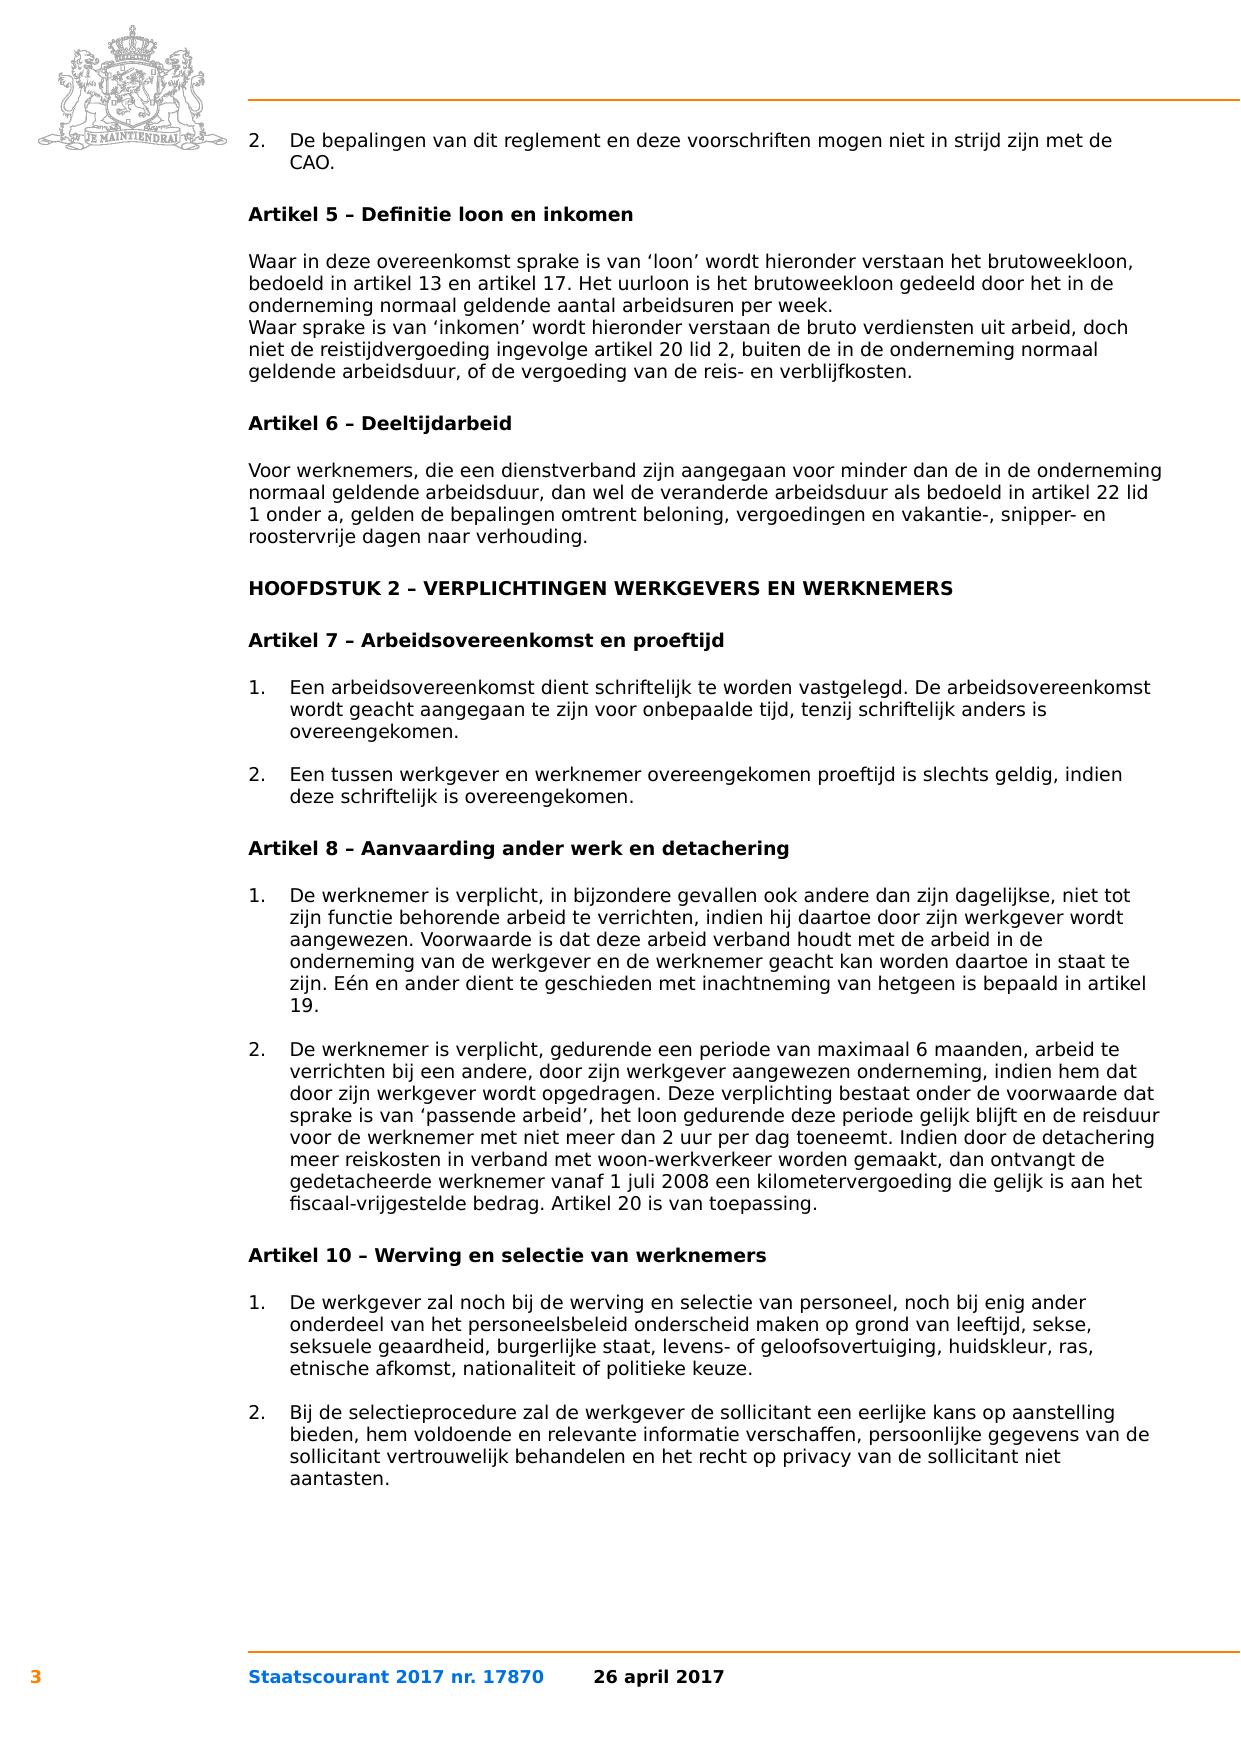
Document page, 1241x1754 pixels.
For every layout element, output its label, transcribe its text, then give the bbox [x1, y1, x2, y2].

text 2. Bij de selectieprocedure zal de werkgever de sollicitant een eerlijke kans op aanstelling bieden, hem voldoende en relevante informatie verschaffen, persoonlijke gegevens van de sollicitant vertrouwelijk behandelen en het recht op privacy van de sollicitant niet aantasten. [248, 1402, 1163, 1489]
text 2. De bepalingen van dit reglement en deze voorschriften mogen niet in strijd zijn met de CAO. [248, 130, 1163, 174]
subtitle HOOFDSTUK 2 – VERPLICHTINGEN WERKGEVERS EN WERKNEMERS [248, 578, 1163, 599]
subtitle Artikel 7 – Arbeidsovereenkomst en proeftijd [248, 629, 1163, 652]
text Waar sprake is van ‘inkomen’ wordt hieronder verstaan de bruto verdiensten uit arbeid, doch niet de reistijdvergoeding ingevolge artikel 20 lid 2, buiten de in de onderneming normaal geldende arbeidsduur, of de vergoeding van de reis- en verblijfkosten. [248, 317, 1163, 383]
text 1. Een arbeidsovereenkomst dient schriftelijk te worden vastgelegd. De arbeidsovereenkomst wordt geacht aangegaan te zijn voor onbepaalde tijd, tenzij schriftelijk anders is overeengekomen. [248, 677, 1163, 742]
text Voor werknemers, die een dienstverband zijn aangegaan voor minder dan de in de onderneming normaal geldende arbeidsduur, dan wel de veranderde arbeidsduur als bedoeld in artikel 22 lid 1 onder a, gelden de bepalingen omtrent beloning, vergoedingen en vakantie-, snipper- en roostervrije dagen naar verhouding. [248, 460, 1163, 548]
text 1. De werknemer is verplicht, in bijzondere gevallen ook andere dan zijn dagelijkse, niet tot zijn functie behorende arbeid te verrichten, indien hij daartoe door zijn werkgever wordt aangewezen. Voorwaarde is dat deze arbeid verband houdt met de arbeid in de onderneming van de werkgever en de werknemer geacht kan worden daartoe in staat te zijn. Eén en ander dient te geschieden met inachtneming van hetgeen is bepaald in artikel 19. [248, 885, 1163, 1017]
text 2. Een tussen werkgever en werknemer overeengekomen proeftijd is slechts geldig, indien deze schriftelijk is overeengekomen. [248, 764, 1163, 808]
subtitle Artikel 6 – Deeltijdarbeid [248, 413, 1163, 435]
subtitle Artikel 5 – Definitie loon en inkomen [248, 204, 1163, 226]
picture [38, 25, 227, 150]
text Waar in deze overeenkomst sprake is van ‘loon’ wordt hieronder verstaan het brutoweekloon, bedoeld in artikel 13 en artikel 17. Het uurloon is het brutoweekloon gedeeld door het in de onderneming normaal geldende aantal arbeidsuren per week. [248, 251, 1163, 317]
text 2. De werknemer is verplicht, gedurende een periode van maximaal 6 maanden, arbeid te verrichten bij een andere, door zijn werkgever aangewezen onderneming, indien hem dat door zijn werkgever wordt opgedragen. Deze verplichting bestaat onder de voorwaarde dat sprake is van ‘passende arbeid’, het loon gedurende deze periode gelijk blijft en de reisduur voor de werknemer met niet meer dan 2 uur per dag toeneemt. Indien door de detachering meer reiskosten in verband met woon-werkverkeer worden gemaakt, dan ontvangt de gedetacheerde werknemer vanaf 1 juli 2008 een kilometervergoeding die gelijk is aan het fiscaal-vrijgestelde bedrag. Artikel 20 is van toepassing. [248, 1039, 1163, 1215]
subtitle Artikel 8 – Aanvaarding ander werk en detachering [248, 838, 1163, 860]
subtitle Artikel 10 – Werving en selectie van werknemers [248, 1245, 1163, 1267]
text 1. De werkgever zal noch bij de werving en selectie van personeel, noch bij enig ander onderdeel van het personeelsbeleid onderscheid maken op grond van leeftijd, sekse, seksuele geaardheid, burgerlijke staat, levens- of geloofsovertuiging, huidskleur, ras, etnische afkomst, nationaliteit of politieke keuze. [248, 1292, 1163, 1380]
